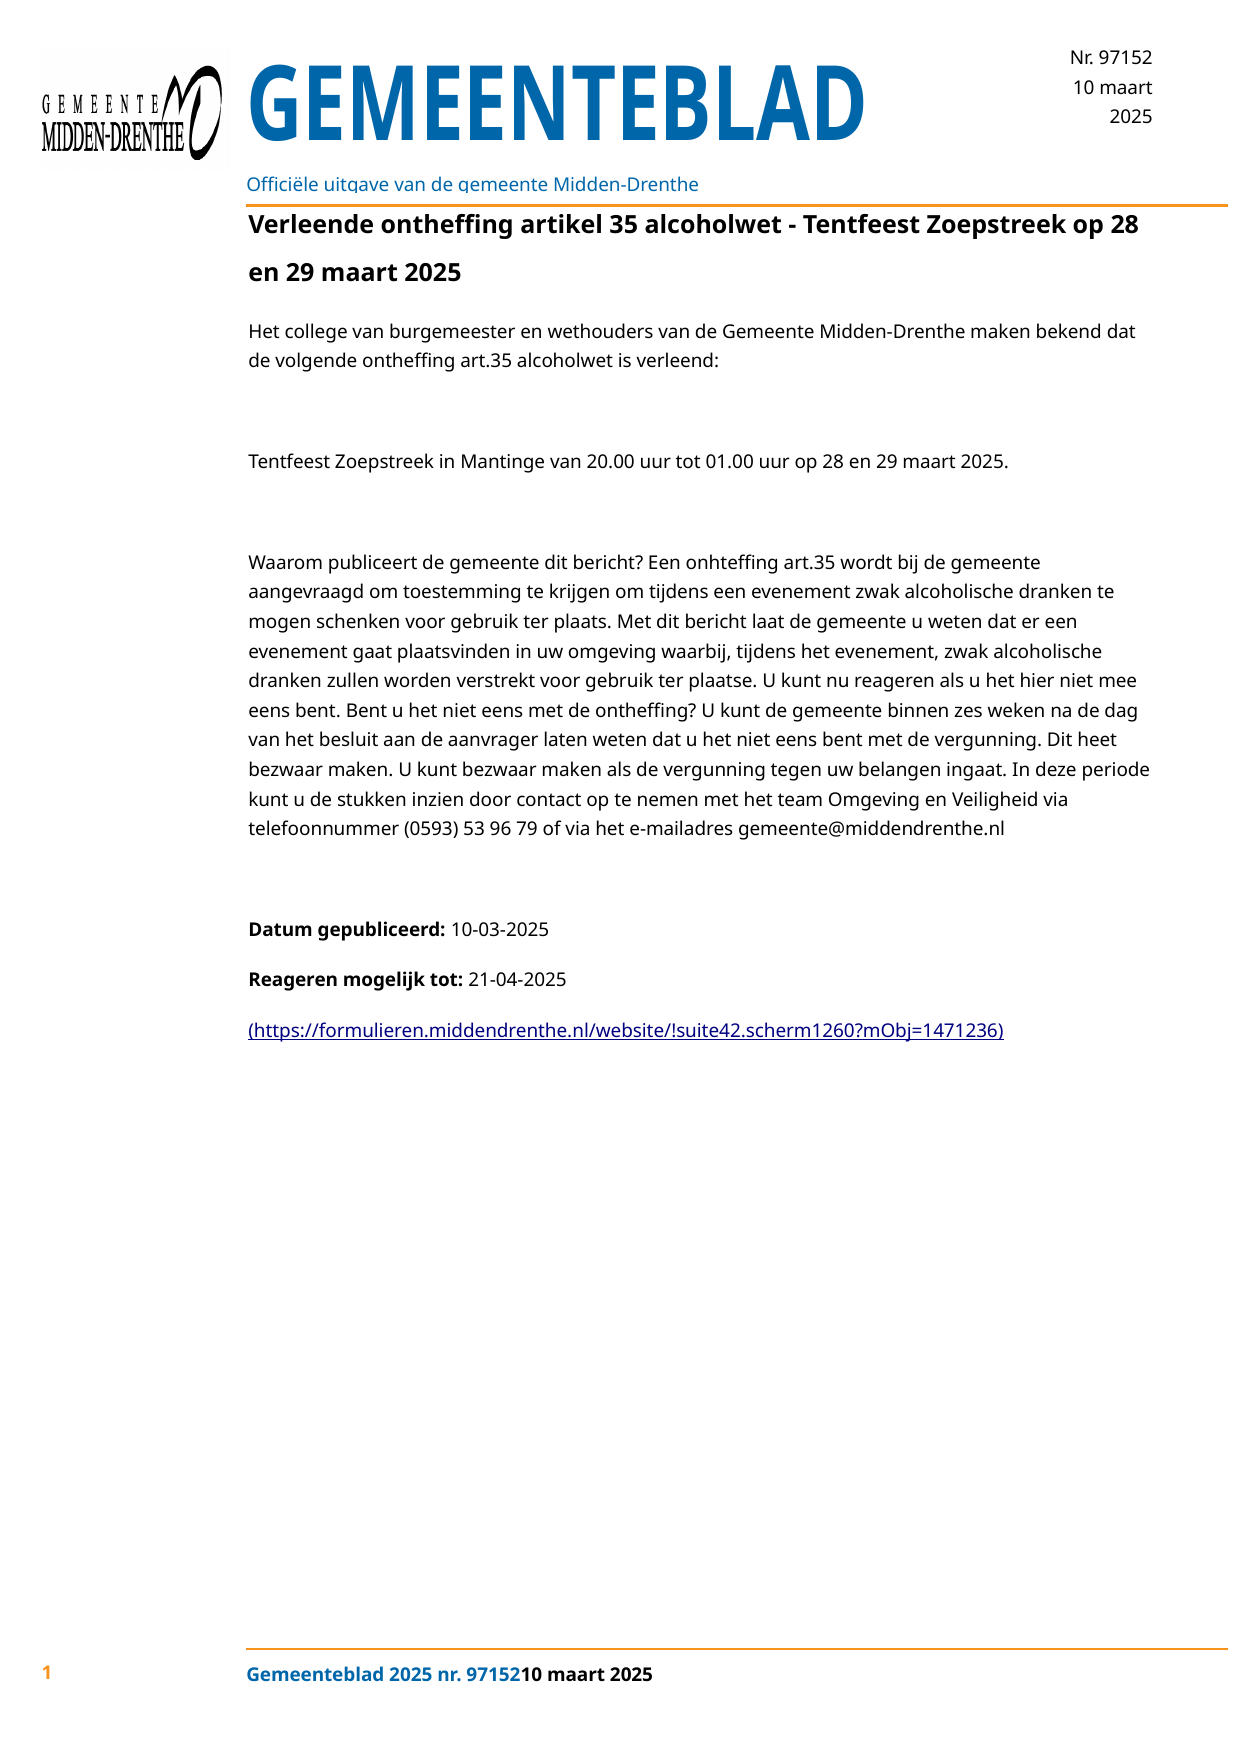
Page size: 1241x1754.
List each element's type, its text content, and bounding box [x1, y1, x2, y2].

text Waarom publiceert de gemeente dit bericht? Een onhteffing art.35 wordt bij de gemeente aangevraagd om toestemming te krijgen om tijdens een evenement zwak alcoholische dranken te mogen schenken voor gebruik ter plaats. Met dit bericht laat de gemeente u weten dat er een evenement gaat plaatsvinden in uw omgeving waarbij, tijdens het evenement, zwak alcoholische dranken zullen worden verstrekt voor gebruik ter plaatse. U kunt nu reageren als u het hier niet mee eens bent. Bent u het niet eens met de ontheffing? U kunt de gemeente binnen zes weken na de dag van het besluit aan de aanvrager laten weten dat u het niet eens bent met de vergunning. Dit heet bezwaar maken. U kunt bezwaar maken als de vergunning tegen uw belangen ingaat. In deze periode kunt u de stukken inzien door contact op te nemen met het team Omgeving en Veiligheid via telefoonnummer (0593) 53 96 79 of via het e-mailadres gemeente@middendrenthe.nl [248, 549, 1152, 841]
text Het college van burgemeester en wethouders van de Gemeente Midden-Drenthe maken bekend dat de volgende ontheffing art.35 alcoholwet is verleend: [248, 318, 1152, 373]
text Tentfeest Zoepstreek in Mantinge van 20.00 uur tot 01.00 uur op 28 en 29 maart 2025. [248, 448, 1152, 474]
text (https://formulieren.middendrenthe.nl/website/!suite42.scherm1260?mObj=1471236) [248, 1017, 1152, 1043]
picture [41, 47, 231, 172]
text Reageren mogelijk tot: 21-04-2025 [248, 967, 1152, 992]
text Verleende ontheffing artikel 35 alcoholwet - Tentfeest Zoepstreek op 28 en 29 maart 2025 [248, 207, 1152, 288]
text Datum gepubliceerd: 10-03-2025 [248, 916, 1152, 942]
